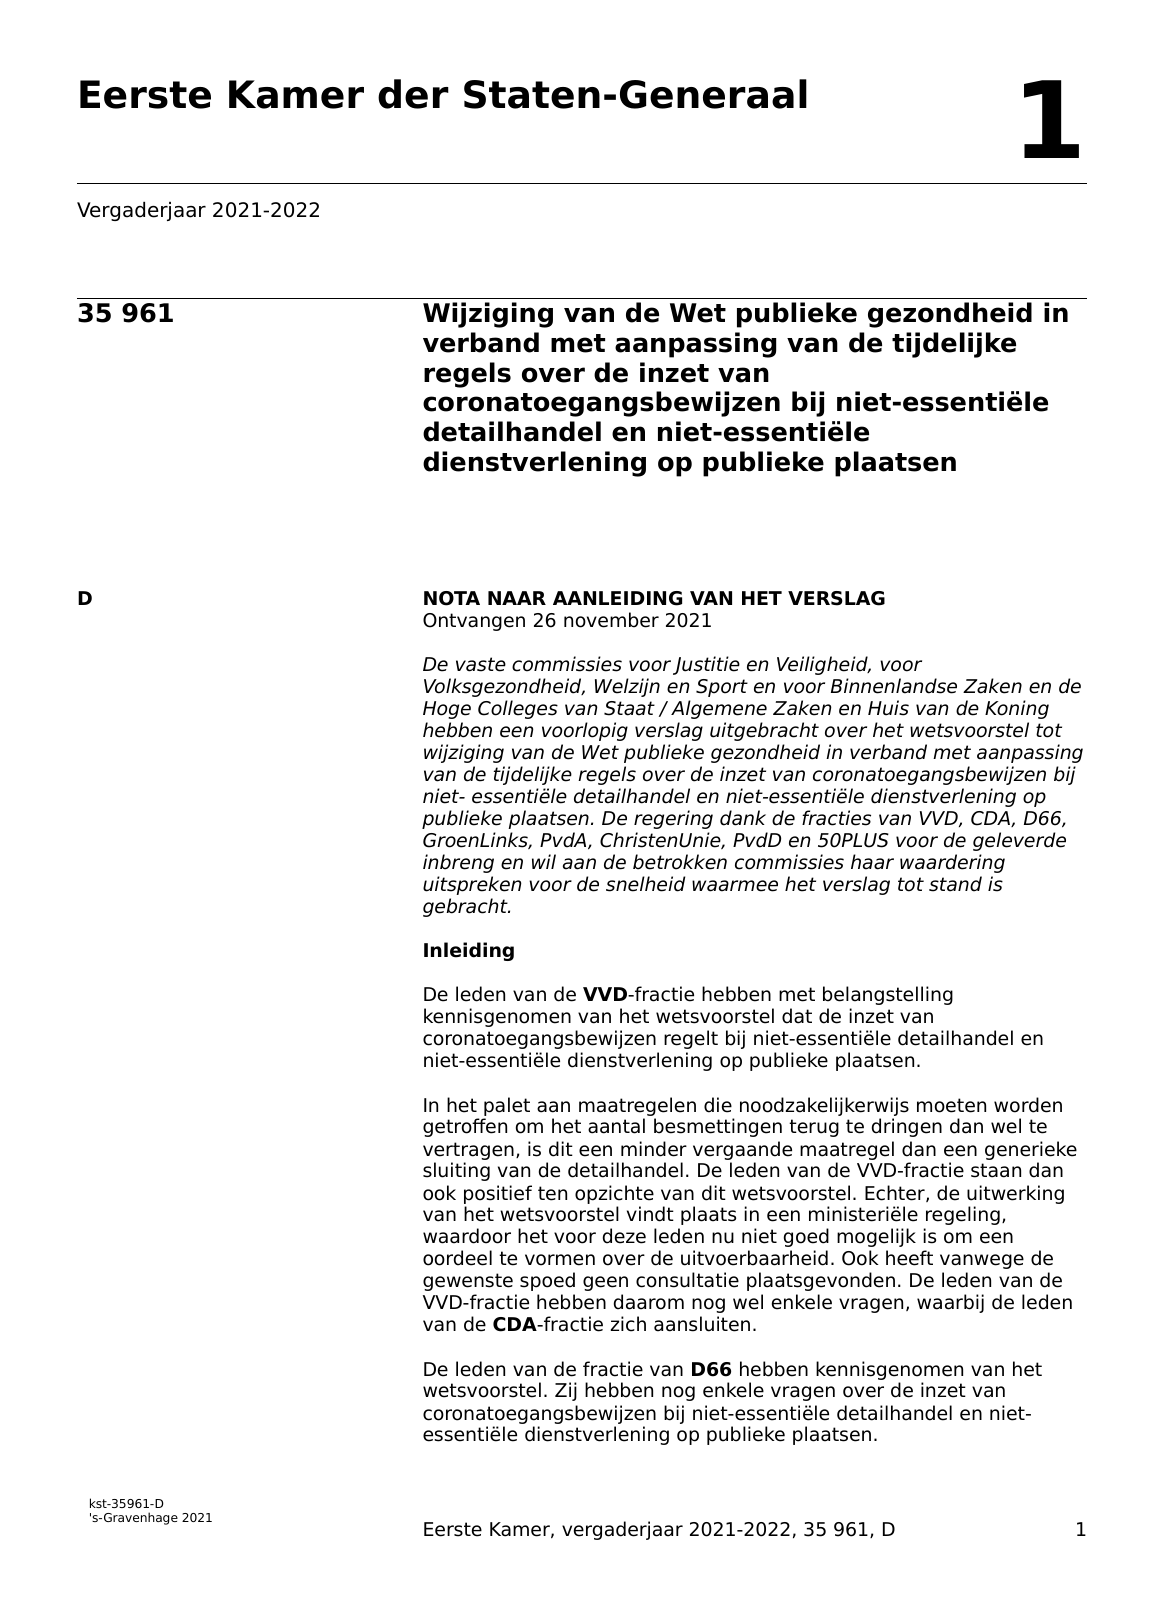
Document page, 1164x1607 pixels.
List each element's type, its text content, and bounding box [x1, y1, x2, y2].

text De leden van de VVD-fractie hebben met belangstelling kennisgenomen van het wetsvoorstel dat de inzet van coronatoegangsbewijzen regelt bij niet-essentiële detailhandel en niet-essentiële dienstverlening op publieke plaatsen. [422, 984, 1087, 1072]
text De vaste commissies voor Justitie en Veiligheid, voor Volksgezondheid, Welzijn en Sport en voor Binnenlandse Zaken en de Hoge Colleges van Staat / Algemene Zaken en Huis van de Koning hebben een voorlopig verslag uitgebracht over het wetsvoorstel tot wijziging van de Wet publieke gezondheid in verband met aanpassing van de tijdelijke regels over de inzet van coronatoegangsbewijzen bij niet- essentiële detailhandel en niet-essentiële dienstverlening op publieke plaatsen. De regering dank de fracties van VVD, CDA, D66, GroenLinks, PvdA, ChristenUnie, PvdD en 50PLUS voor de geleverde inbreng en wil aan de betrokken commissies haar waardering uitspreken voor de snelheid waarmee het verslag tot stand is gebracht. [422, 654, 1087, 918]
subtitle 35 961 Wijziging van de Wet publieke gezondheid in verband met aanpassing van de tijdelijke regels over de inzet van coronatoegangsbewijzen bij niet-essentiële detailhandel en niet-essentiële dienstverlening op publieke plaatsen [77, 299, 1087, 477]
subtitle D NOTA NAAR AANLEIDING VAN HET VERSLAG [77, 588, 1087, 610]
text De leden van de fractie van D66 hebben kennisgenomen van het wetsvoorstel. Zij hebben nog enkele vragen over de inzet van coronatoegangsbewijzen bij niet-essentiële detailhandel en niet-essentiële dienstverlening op publieke plaatsen. [422, 1358, 1087, 1446]
table_cell Vergaderjaar 2021-2022 [77, 184, 1087, 298]
text In het palet aan maatregelen die noodzakelijkerwijs moeten worden getroffen om het aantal besmettingen terug te dringen dan wel te vertragen, is dit een minder vergaande maatregel dan een generieke sluiting van de detailhandel. De leden van de VVD-fractie staan dan ook positief ten opzichte van dit wetsvoorstel. Echter, de uitwerking van het wetsvoorstel vindt plaats in een ministeriële regeling, waardoor het voor deze leden nu niet goed mogelijk is om een oordeel te vormen over de uitvoerbaarheid. Ook heeft vanwege de gewenste spoed geen consultatie plaatsgevonden. De leden van de VVD-fractie hebben daarom nog wel enkele vragen, waarbij de leden van de CDA-fractie zich aansluiten. [422, 1094, 1087, 1336]
text 's-Gravenhage 2021 [88, 1511, 323, 1525]
text kst-35961-D [88, 1497, 323, 1511]
subtitle Inleiding [422, 940, 1087, 962]
table_header 1 [886, 59, 1087, 183]
table_header Eerste Kamer der Staten-Generaal [77, 59, 886, 183]
text Ontvangen 26 november 2021 [422, 610, 1087, 632]
